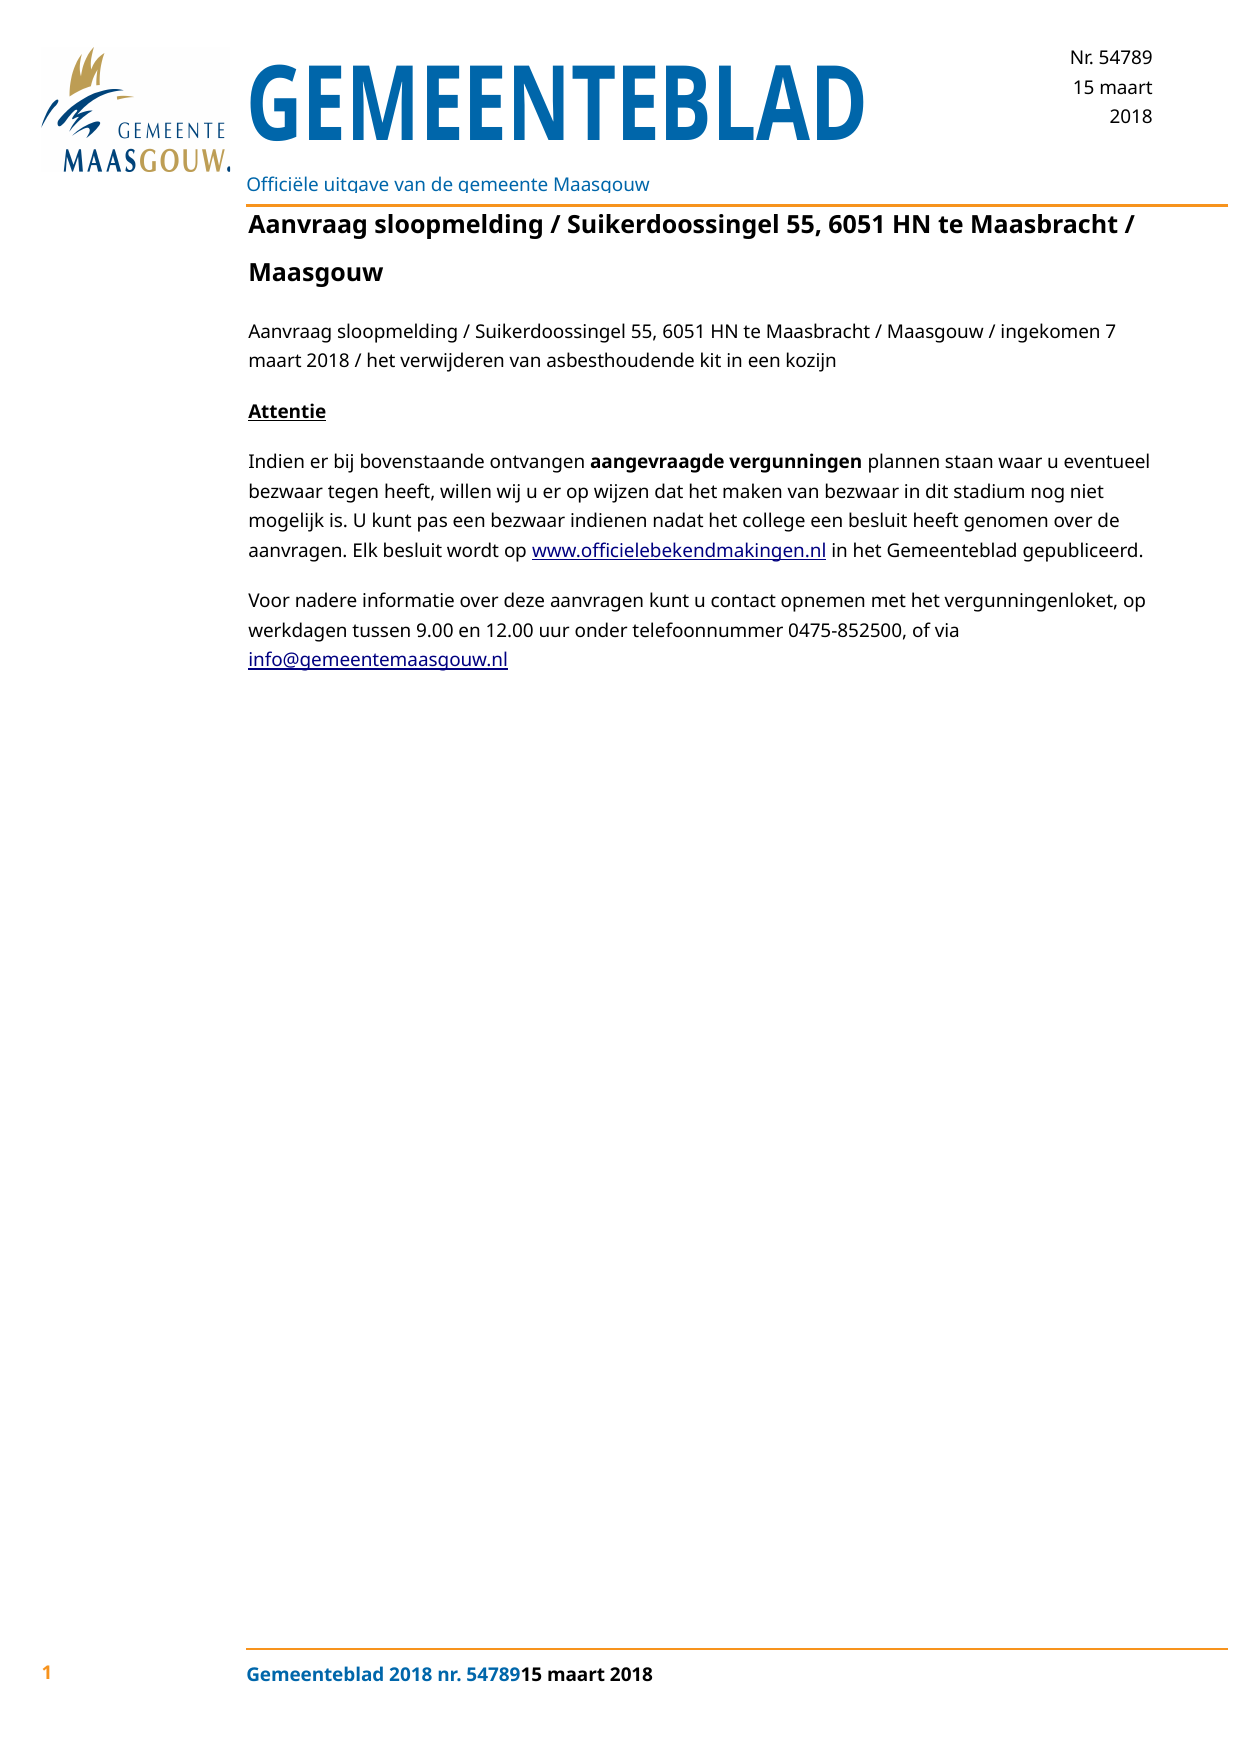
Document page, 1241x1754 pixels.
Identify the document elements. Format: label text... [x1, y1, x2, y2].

text Aanvraag sloopmelding / Suikerdoossingel 55, 6051 HN te Maasbracht / Maasgouw [248, 207, 1152, 288]
picture [41, 47, 231, 172]
text Aanvraag sloopmelding / Suikerdoossingel 55, 6051 HN te Maasbracht / Maasgouw / ingekomen 7 maart 2018 / het verwijderen van asbesthoudende kit in een kozijn [248, 318, 1152, 373]
text Voor nadere informatie over deze aanvragen kunt u contact opnemen met het vergunningenloket, op werkdagen tussen 9.00 en 12.00 uur onder telefoonnummer 0475-852500, of via info@gemeentemaasgouw.nl [248, 587, 1152, 672]
text Indien er bij bovenstaande ontvangen aangevraagde vergunningen plannen staan waar u eventueel bezwaar tegen heeft, willen wij u er op wijzen dat het maken van bezwaar in dit stadium nog niet mogelijk is. U kunt pas een bezwaar indienen nadat het college een besluit heeft genomen over de aanvragen. Elk besluit wordt op www.officielebekendmakingen.nl in het Gemeenteblad gepubliceerd. [248, 448, 1152, 563]
text Attentie [248, 398, 1152, 424]
